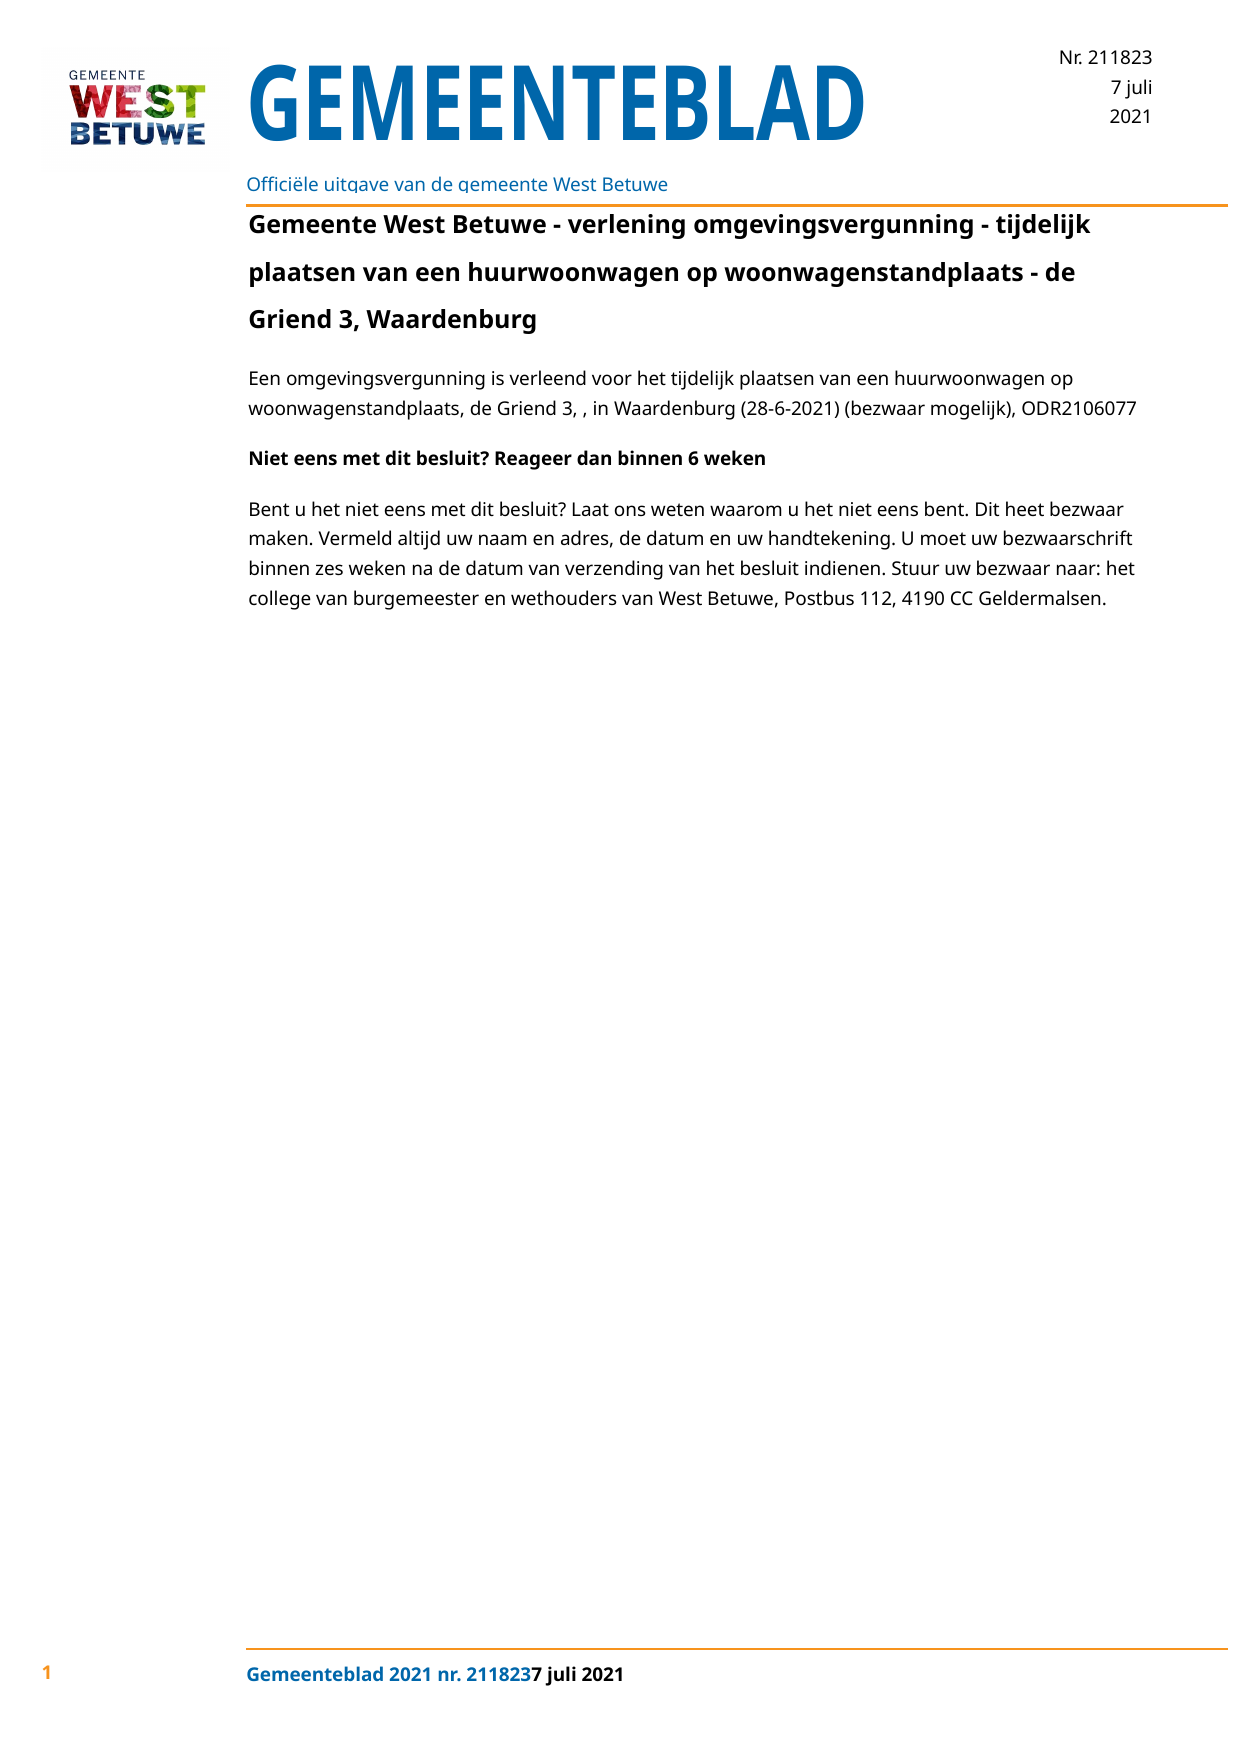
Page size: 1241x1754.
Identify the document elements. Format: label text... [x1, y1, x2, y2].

text Niet eens met dit besluit? Reageer dan binnen 6 weken [248, 446, 1152, 471]
text Een omgevingsvergunning is verleend voor het tijdelijk plaatsen van een huurwoonwagen op woonwagenstandplaats, de Griend 3, , in Waardenburg (28-6-2021) (bezwaar mogelijk), ODR2106077 [248, 366, 1152, 421]
text Gemeente West Betuwe - verlening omgevingsvergunning - tijdelijk plaatsen van een huurwoonwagen op woonwagenstandplaats - de Griend 3, Waardenburg [248, 207, 1152, 336]
picture [41, 47, 231, 172]
text Bent u het niet eens met dit besluit? Laat ons weten waarom u het niet eens bent. Dit heet bezwaar maken. Vermeld altijd uw naam en adres, de datum en uw handtekening. U moet uw bezwaarschrift binnen zes weken na de datum van verzending van het besluit indienen. Stuur uw bezwaar naar: het college van burgemeester en wethouders van West Betuwe, Postbus 112, 4190 CC Geldermalsen. [248, 496, 1152, 610]
